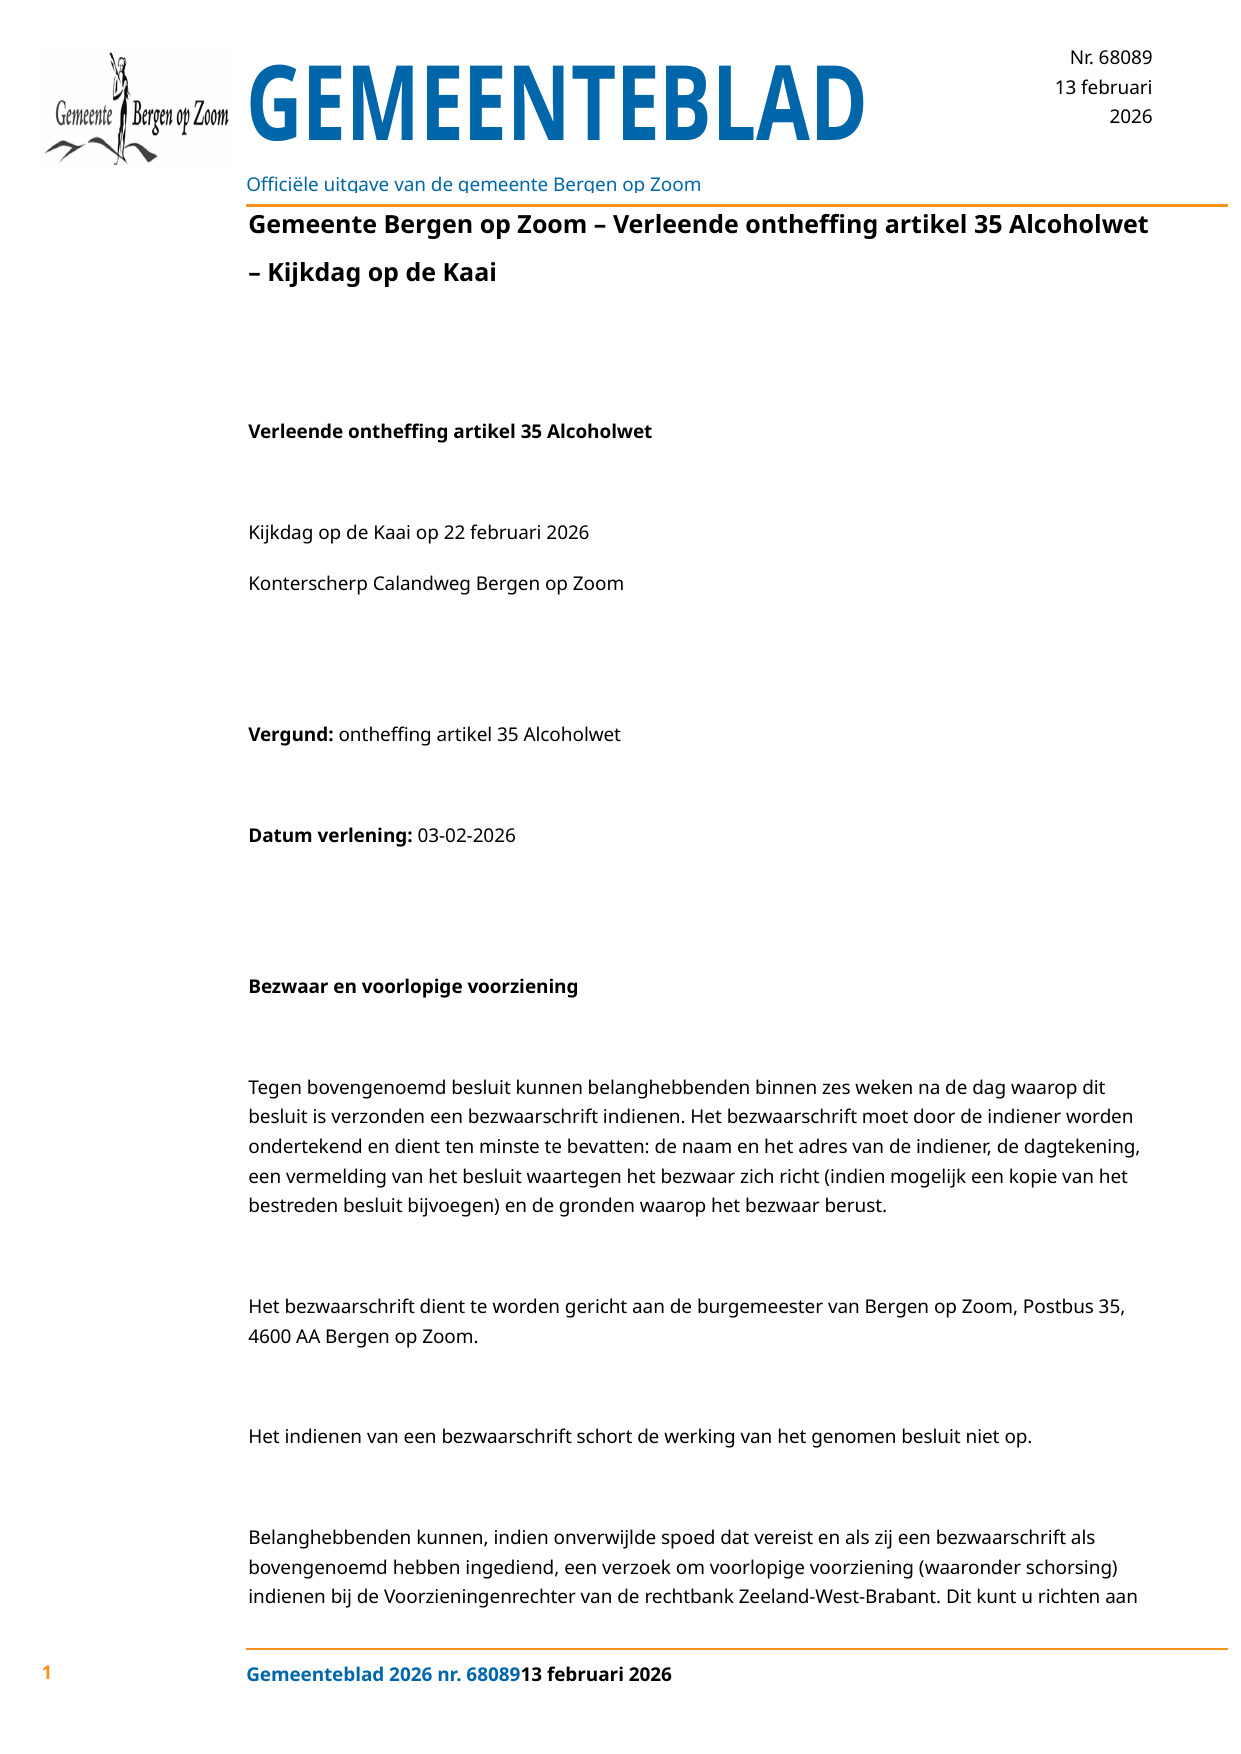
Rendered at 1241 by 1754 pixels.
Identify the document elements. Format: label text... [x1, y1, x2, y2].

text Vergund: ontheffing artikel 35 Alcoholwet [248, 721, 1152, 747]
text Het indienen van een bezwaarschrift schort de werking van het genomen besluit niet op. [248, 1424, 1152, 1449]
text Belanghebbenden kunnen, indien onverwijlde spoed dat vereist en als zij een bezwaarschrift als bovengenoemd hebben ingediend, een verzoek om voorlopige voorziening (waaronder schorsing) indienen bij de Voorzieningenrechter van de rechtbank Zeeland-West-Brabant. Dit kunt u richten aan [248, 1524, 1152, 1609]
text Het bezwaarschrift dient te worden gericht aan de burgemeester van Bergen op Zoom, Postbus 35, 4600 AA Bergen op Zoom. [248, 1293, 1152, 1349]
text Bezwaar en voorlopige voorziening [248, 973, 1152, 999]
picture [41, 47, 231, 172]
text Gemeente Bergen op Zoom – Verleende ontheffing artikel 35 Alcoholwet – Kijkdag op de Kaai [248, 207, 1152, 288]
text Kijkdag op de Kaai op 22 februari 2026 [248, 519, 1152, 545]
text Konterscherp Calandweg Bergen op Zoom [248, 570, 1152, 596]
text Tegen bovengenoemd besluit kunnen belanghebbenden binnen zes weken na de dag waarop dit besluit is verzonden een bezwaarschrift indienen. Het bezwaarschrift moet door de indiener worden ondertekend en dient ten minste te bevatten: de naam en het adres van de indiener, de dagtekening, een vermelding van het besluit waartegen het bezwaar zich richt (indien mogelijk een kopie van het bestreden besluit bijvoegen) en de gronden waarop het bezwaar berust. [248, 1074, 1152, 1218]
text Datum verlening: 03-02-2026 [248, 822, 1152, 848]
text Verleende ontheffing artikel 35 Alcoholwet [248, 419, 1152, 444]
